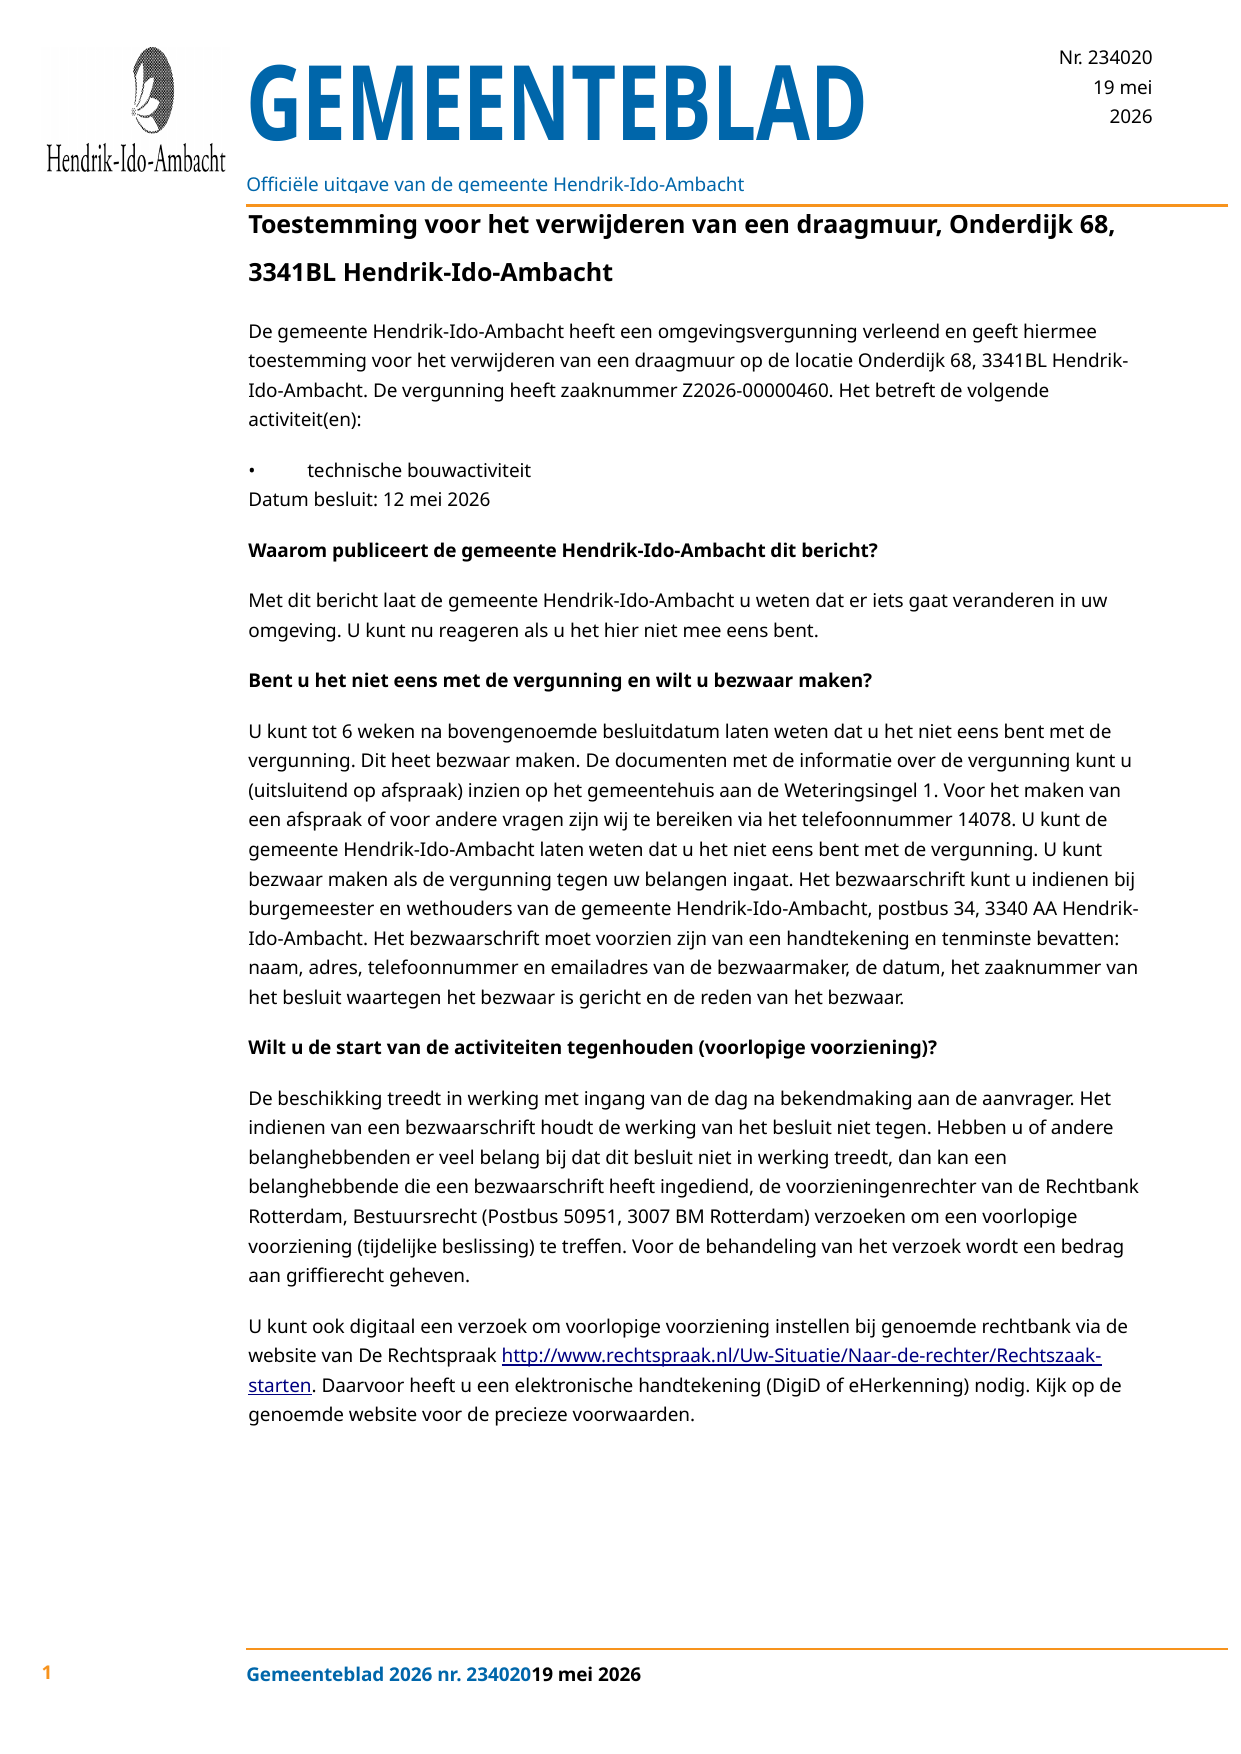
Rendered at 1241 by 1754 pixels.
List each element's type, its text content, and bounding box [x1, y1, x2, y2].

text Datum besluit: 12 mei 2026 [248, 487, 1152, 512]
text U kunt tot 6 weken na bovengenoemde besluitdatum laten weten dat u het niet eens bent met de vergunning. Dit heet bezwaar maken. De documenten met de informatie over de vergunning kunt u (uitsluitend op afspraak) inzien op het gemeentehuis aan de Weteringsingel 1. Voor het maken van een afspraak of voor andere vragen zijn wij te bereiken via het telefoonnummer 14078. U kunt de gemeente Hendrik-Ido-Ambacht laten weten dat u het niet eens bent met de vergunning. U kunt bezwaar maken als de vergunning tegen uw belangen ingaat. Het bezwaarschrift kunt u indienen bij burgemeester en wethouders van de gemeente Hendrik-Ido-Ambacht, postbus 34, 3340 AA Hendrik-Ido-Ambacht. Het bezwaarschrift moet voorzien zijn van een handtekening en tenminste bevatten: naam, adres, telefoonnummer en emailadres van de bezwaarmaker, de datum, het zaaknummer van het besluit waartegen het bezwaar is gericht en de reden van het bezwaar. [248, 718, 1152, 1010]
text De beschikking treedt in werking met ingang van de dag na bekendmaking aan de aanvrager. Het indienen van een bezwaarschrift houdt de werking van het besluit niet tegen. Hebben u of andere belanghebbenden er veel belang bij dat dit besluit niet in werking treedt, dan kan een belanghebbende die een bezwaarschrift heeft ingediend, de voorzieningenrechter van de Rechtbank Rotterdam, Bestuursrecht (Postbus 50951, 3007 BM Rotterdam) verzoeken om een voorlopige voorziening (tijdelijke beslissing) te treffen. Voor de behandeling van het verzoek wordt een bedrag aan griffierecht geheven. [248, 1085, 1152, 1288]
text Waarom publiceert de gemeente Hendrik-Ido-Ambacht dit bericht? [248, 537, 1152, 563]
picture [41, 47, 231, 172]
text Wilt u de start van de activiteiten tegenhouden (voorlopige voorziening)? [248, 1034, 1152, 1060]
text Bent u het niet eens met de vergunning en wilt u bezwaar maken? [248, 667, 1152, 693]
text U kunt ook digitaal een verzoek om voorlopige voorziening instellen bij genoemde rechtbank via de website van De Rechtspraak http://www.rechtspraak.nl/Uw-Situatie/Naar-de-rechter/Rechtszaak-starten. Daarvoor heeft u een elektronische handtekening (DigiD of eHerkenning) nodig. Kijk op de genoemde website voor de precieze voorwaarden. [248, 1313, 1152, 1427]
list technische bouwactiviteit [248, 457, 1152, 483]
text De gemeente Hendrik-Ido-Ambacht heeft een omgevingsvergunning verleend en geeft hiermee toestemming voor het verwijderen van een draagmuur op de locatie Onderdijk 68, 3341BL Hendrik-Ido-Ambacht. De vergunning heeft zaaknummer Z2026-00000460. Het betreft de volgende activiteit(en): [248, 318, 1152, 432]
text Met dit bericht laat de gemeente Hendrik-Ido-Ambacht u weten dat er iets gaat veranderen in uw omgeving. U kunt nu reageren als u het hier niet mee eens bent. [248, 587, 1152, 643]
text Toestemming voor het verwijderen van een draagmuur, Onderdijk 68, 3341BL Hendrik-Ido-Ambacht [248, 207, 1152, 288]
